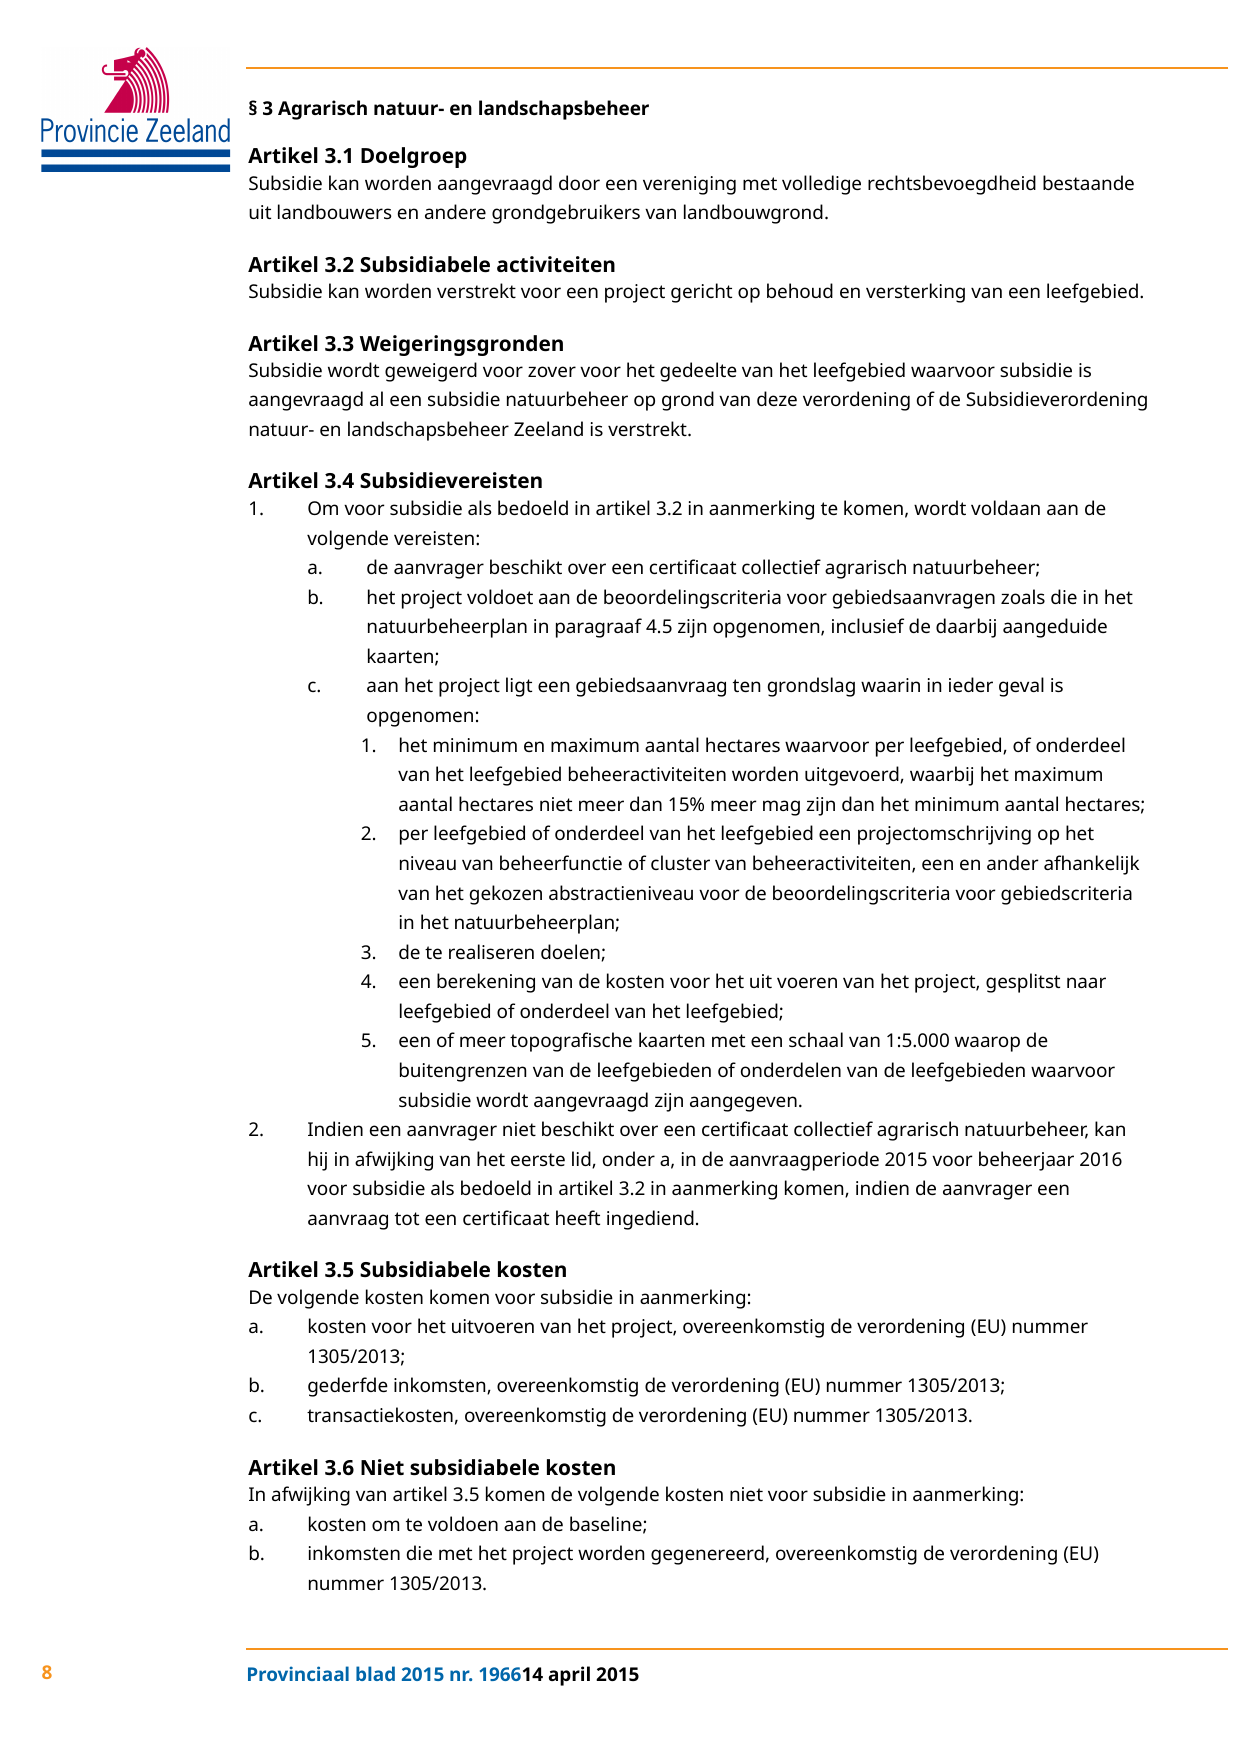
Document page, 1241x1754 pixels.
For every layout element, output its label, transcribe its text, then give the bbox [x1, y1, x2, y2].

text Artikel 3.3 Weigeringsgronden [248, 329, 1152, 357]
text De volgende kosten komen voor subsidie in aanmerking: [248, 1284, 1152, 1310]
list transactiekosten, overeenkomstig de verordening (EU) nummer 1305/2013. [248, 1402, 1152, 1428]
list kosten om te voldoen aan de baseline; [248, 1511, 1152, 1536]
list het project voldoet aan de beoordelingscriteria voor gebiedsaanvragen zoals die in het natuurbeheerplan in paragraaf 4.5 zijn opgenomen, inclusief de daarbij aangeduide kaarten; [307, 584, 1152, 669]
list kosten voor het uitvoeren van het project, overeenkomstig de verordening (EU) nummer 1305/2013; [248, 1313, 1152, 1369]
list gederfde inkomsten, overeenkomstig de verordening (EU) nummer 1305/2013; [248, 1373, 1152, 1398]
text § 3 Agrarisch natuur- en landschapsbeheer [248, 95, 1152, 121]
list een berekening van de kosten voor het uit voeren van het project, gesplitst naar leefgebied of onderdeel van het leefgebied; [361, 968, 1152, 1024]
text Subsidie kan worden verstrekt voor een project gericht op behoud en versterking van een leefgebied. [248, 278, 1152, 304]
list inkomsten die met het project worden gegenereerd, overeenkomstig de verordening (EU) nummer 1305/2013. [248, 1540, 1152, 1596]
list Indien een aanvrager niet beschikt over een certificaat collectief agrarisch natuurbeheer, kan hij in afwijking van het eerste lid, onder a, in de aanvraagperiode 2015 voor beheerjaar 2016 voor subsidie als bedoeld in artikel 3.2 in aanmerking komen, indien de aanvrager een aanvraag tot een certificaat heeft ingediend. [248, 1116, 1152, 1231]
text Artikel 3.6 Niet subsidiabele kosten [248, 1453, 1152, 1481]
list een of meer topografische kaarten met een schaal van 1:5.000 waarop de buitengrenzen van de leefgebieden of onderdelen van de leefgebieden waarvoor subsidie wordt aangevraagd zijn aangegeven. [361, 1028, 1152, 1112]
text Subsidie kan worden aangevraagd door een vereniging met volledige rechtsbevoegdheid bestaande uit landbouwers en andere grondgebruikers van landbouwgrond. [248, 170, 1152, 225]
list Om voor subsidie als bedoeld in artikel 3.2 in aanmerking te komen, wordt voldaan aan de volgende vereisten: [248, 495, 1152, 550]
text Artikel 3.4 Subsidievereisten [248, 467, 1152, 495]
text In afwijking van artikel 3.5 komen de volgende kosten niet voor subsidie in aanmerking: [248, 1481, 1152, 1507]
list het minimum en maximum aantal hectares waarvoor per leefgebied, of onderdeel van het leefgebied beheeractiviteiten worden uitgevoerd, waarbij het maximum aantal hectares niet meer dan 15% meer mag zijn dan het minimum aantal hectares; [361, 732, 1152, 817]
picture [41, 47, 231, 172]
list per leefgebied of onderdeel van het leefgebied een projectomschrijving op het niveau van beheerfunctie of cluster van beheeractiviteiten, een en ander afhankelijk van het gekozen abstractieniveau voor de beoordelingscriteria voor gebiedscriteria in het natuurbeheerplan; [361, 821, 1152, 935]
text Artikel 3.1 Doelgroep [248, 141, 1152, 170]
list de aanvrager beschikt over een certificaat collectief agrarisch natuurbeheer; [307, 554, 1152, 580]
list de te realiseren doelen; [361, 939, 1152, 964]
text Artikel 3.5 Subsidiabele kosten [248, 1256, 1152, 1284]
text Subsidie wordt geweigerd voor zover voor het gedeelte van het leefgebied waarvoor subsidie is aangevraagd al een subsidie natuurbeheer op grond van deze verordening of de Subsidieverordening natuur- en landschapsbeheer Zeeland is verstrekt. [248, 357, 1152, 442]
list aan het project ligt een gebiedsaanvraag ten grondslag waarin in ieder geval is opgenomen: [307, 673, 1152, 728]
text Artikel 3.2 Subsidiabele activiteiten [248, 250, 1152, 278]
